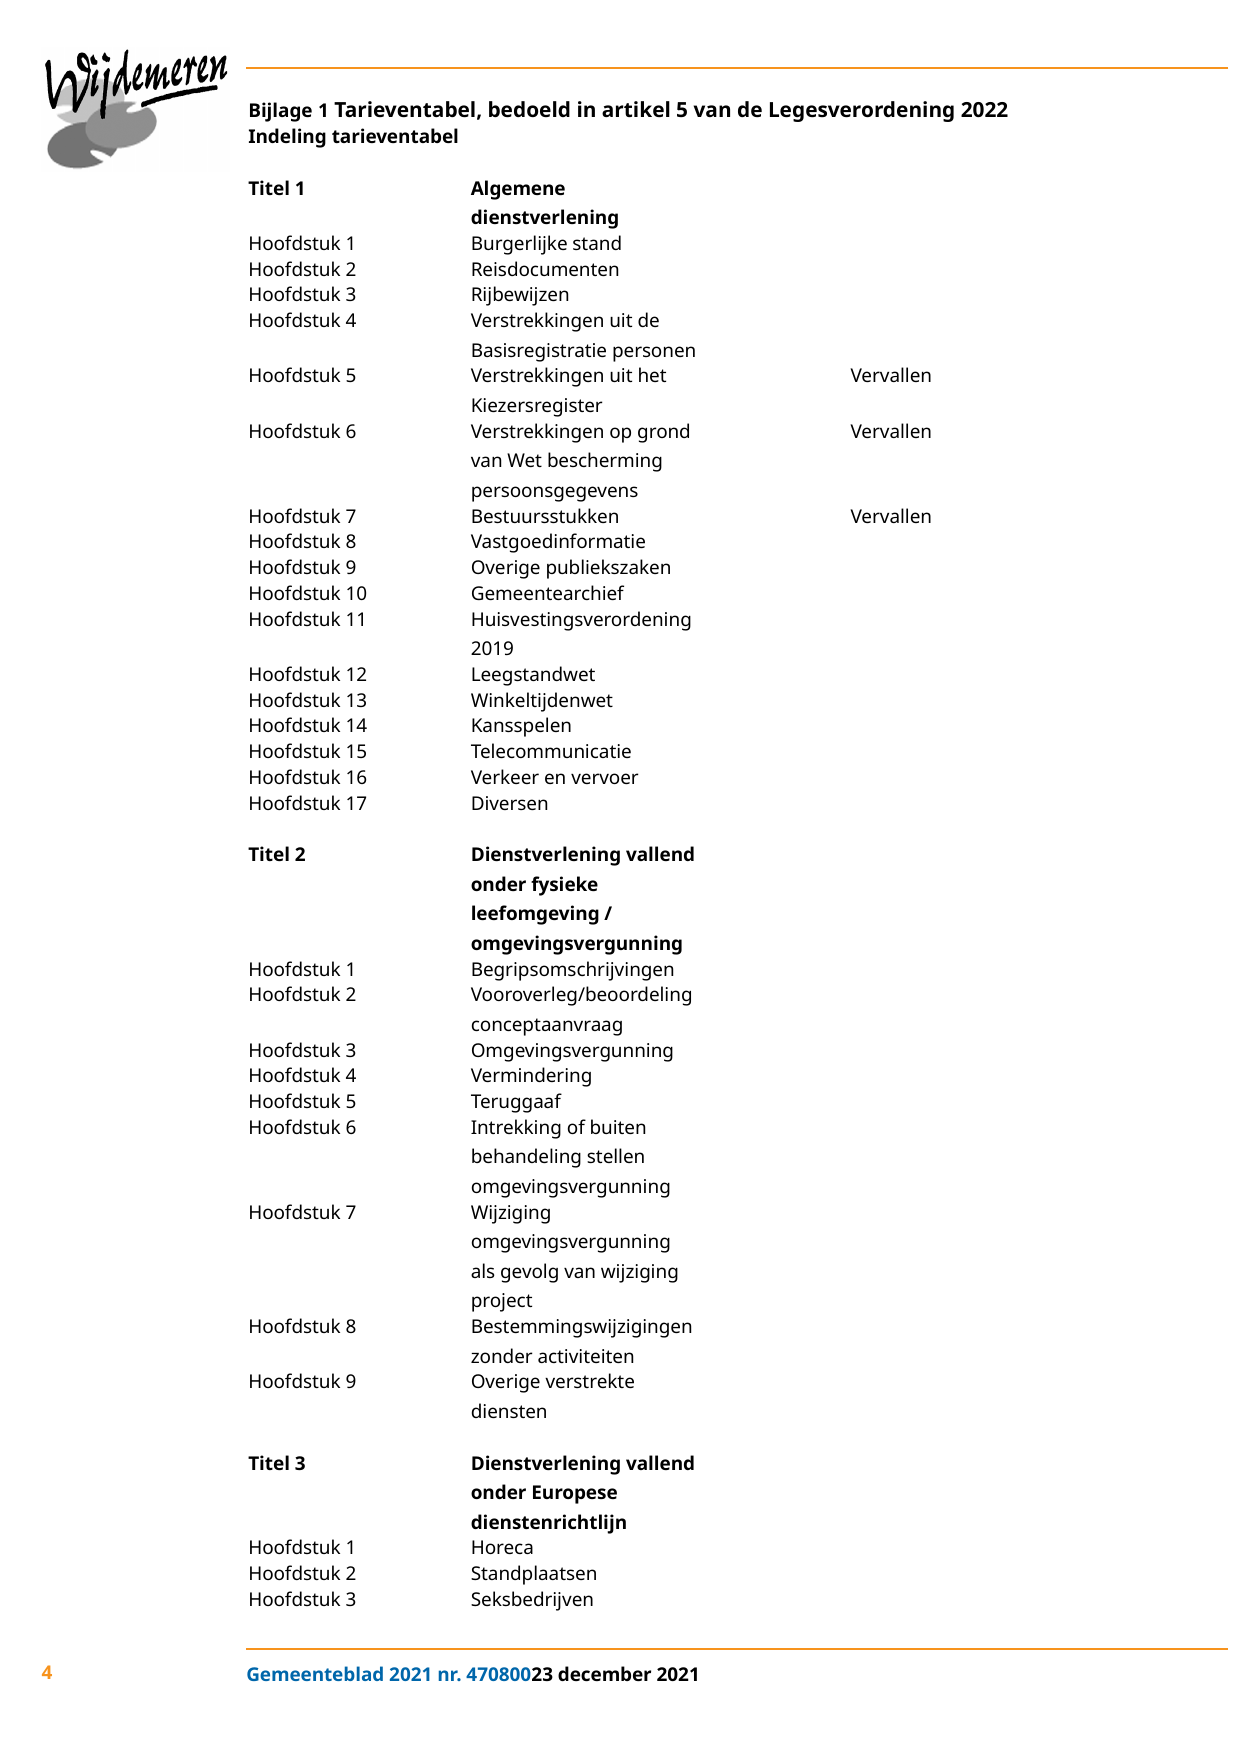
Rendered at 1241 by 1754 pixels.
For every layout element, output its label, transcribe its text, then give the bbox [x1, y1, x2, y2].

table_cell [700, 1586, 850, 1612]
table_header [850, 124, 1001, 149]
table_cell Intrekking of buiten behandeling stellen omgevingsvergunning [471, 1114, 700, 1199]
table_cell Hoofdstuk 9 [248, 1369, 471, 1424]
table_cell [1001, 1114, 1152, 1199]
table_cell [850, 256, 1001, 282]
table_cell [1001, 661, 1152, 687]
table_cell [1001, 363, 1152, 418]
table_cell [850, 606, 1001, 661]
table_cell [850, 580, 1001, 606]
table_cell [1001, 1063, 1152, 1088]
table_cell [850, 175, 1001, 230]
table_cell Vervallen [850, 418, 1001, 503]
table_cell [850, 1114, 1001, 1199]
table_cell Telecommunicatie [471, 738, 700, 764]
table_cell [1001, 282, 1152, 307]
table_cell Verstrekkingen op grond van Wet bescherming persoonsgegevens [471, 418, 700, 503]
table_cell [1001, 1586, 1152, 1612]
table_cell [700, 1063, 850, 1088]
table_cell Leegstandwet [471, 661, 700, 687]
table_cell [700, 175, 850, 230]
table_cell Burgerlijke stand [471, 230, 700, 256]
table_cell [850, 282, 1001, 307]
table_cell [1001, 1369, 1152, 1424]
table_cell Hoofdstuk 9 [248, 554, 471, 580]
table_cell Hoofdstuk 11 [248, 606, 471, 661]
table_cell Standplaatsen [471, 1560, 700, 1586]
table_cell Gemeentearchief [471, 580, 700, 606]
table_cell [1001, 764, 1152, 790]
table_cell [471, 149, 700, 175]
table_cell [1001, 790, 1152, 816]
table_cell Hoofdstuk 7 [248, 1199, 471, 1313]
picture [41, 47, 231, 172]
table_cell Hoofdstuk 12 [248, 661, 471, 687]
table_cell Wijziging omgevingsvergunning als gevolg van wijziging project [471, 1199, 700, 1313]
table_cell [1001, 1450, 1152, 1534]
table_cell [1001, 713, 1152, 738]
table_cell [1001, 1199, 1152, 1313]
table_cell Vastgoedinformatie [471, 529, 700, 554]
table_cell Hoofdstuk 6 [248, 418, 471, 503]
text Bijlage 1 Tarieventabel, bedoeld in artikel 5 van de Legesverordening 2022 [248, 95, 1152, 123]
table_cell Vermindering [471, 1063, 700, 1088]
table_cell [700, 841, 850, 956]
table_cell [850, 790, 1001, 816]
table_cell [850, 1313, 1001, 1369]
table_cell [700, 738, 850, 764]
table_cell [1001, 956, 1152, 981]
table_cell [850, 1063, 1001, 1088]
table_cell Vervallen [850, 363, 1001, 418]
table_cell Hoofdstuk 2 [248, 1560, 471, 1586]
table_cell [1001, 580, 1152, 606]
table_cell Verstrekkingen uit het Kiezersregister [471, 363, 700, 418]
table_cell [1001, 256, 1152, 282]
table_cell Hoofdstuk 1 [248, 956, 471, 981]
table_cell [700, 1313, 850, 1369]
table_cell Hoofdstuk 3 [248, 282, 471, 307]
table_cell Bestuursstukken [471, 503, 700, 529]
table_cell [1001, 1424, 1152, 1450]
table_cell Hoofdstuk 10 [248, 580, 471, 606]
table_cell [1001, 981, 1152, 1037]
table_cell Hoofdstuk 1 [248, 230, 471, 256]
table_cell [1001, 1560, 1152, 1586]
table_cell Winkeltijdenwet [471, 687, 700, 713]
table_cell Hoofdstuk 7 [248, 503, 471, 529]
table_cell Diversen [471, 790, 700, 816]
table_cell [850, 956, 1001, 981]
table_cell [1001, 529, 1152, 554]
table_cell [700, 1450, 850, 1534]
table_cell [700, 1369, 850, 1424]
table_cell [700, 790, 850, 816]
table_cell [850, 1560, 1001, 1586]
table_cell Hoofdstuk 1 [248, 1535, 471, 1560]
table_cell [850, 1424, 1001, 1450]
table_cell [850, 841, 1001, 956]
table_cell Hoofdstuk 17 [248, 790, 471, 816]
table_cell [700, 418, 850, 503]
table_cell [850, 149, 1001, 175]
table_cell [700, 1088, 850, 1114]
table_cell [700, 1037, 850, 1062]
table_cell [700, 580, 850, 606]
table_cell Begripsomschrijvingen [471, 956, 700, 981]
table_cell [850, 1088, 1001, 1114]
table_header Indeling tarieventabel [248, 124, 700, 149]
table_cell [1001, 606, 1152, 661]
table_cell [850, 1450, 1001, 1534]
table_cell [700, 503, 850, 529]
table_cell [1001, 1313, 1152, 1369]
table_cell [850, 738, 1001, 764]
table_cell [700, 149, 850, 175]
table_cell Horeca [471, 1535, 700, 1560]
table_cell [850, 230, 1001, 256]
table_cell [700, 764, 850, 790]
table_cell [1001, 175, 1152, 230]
table_cell [471, 816, 700, 841]
table_cell Reisdocumenten [471, 256, 700, 282]
table_cell Dienstverlening vallend onder fysieke leefomgeving / omgevingsvergunning [471, 841, 700, 956]
table_cell [700, 713, 850, 738]
table_cell [1001, 816, 1152, 841]
table_cell [850, 308, 1001, 363]
table_cell Hoofdstuk 4 [248, 308, 471, 363]
table_cell [850, 529, 1001, 554]
table_cell Hoofdstuk 5 [248, 363, 471, 418]
table_cell [248, 149, 471, 175]
table_cell [850, 554, 1001, 580]
table_cell Hoofdstuk 6 [248, 1114, 471, 1199]
table_cell [700, 308, 850, 363]
table_cell Titel 1 [248, 175, 471, 230]
table_cell [1001, 230, 1152, 256]
table_cell Hoofdstuk 16 [248, 764, 471, 790]
table_cell [700, 554, 850, 580]
table_cell [700, 1114, 850, 1199]
table_cell Verkeer en vervoer [471, 764, 700, 790]
table_cell Hoofdstuk 15 [248, 738, 471, 764]
table_cell Seksbedrijven [471, 1586, 700, 1612]
table_cell Verstrekkingen uit de Basisregistratie personen [471, 308, 700, 363]
table_cell Hoofdstuk 13 [248, 687, 471, 713]
table_cell Hoofdstuk 5 [248, 1088, 471, 1114]
table_cell [850, 713, 1001, 738]
table_cell Hoofdstuk 8 [248, 1313, 471, 1369]
table_cell Overige publiekszaken [471, 554, 700, 580]
table_cell Titel 3 [248, 1450, 471, 1534]
table_cell [700, 1560, 850, 1586]
table_cell [471, 1424, 700, 1450]
table_cell [700, 816, 850, 841]
table_cell [850, 1535, 1001, 1560]
table_cell Vooroverleg/beoordeling conceptaanvraag [471, 981, 700, 1037]
table_cell [1001, 738, 1152, 764]
table_header [1001, 124, 1152, 149]
table_cell Hoofdstuk 4 [248, 1063, 471, 1088]
table_cell Algemene dienstverlening [471, 175, 700, 230]
table_cell [1001, 841, 1152, 956]
table_cell [850, 661, 1001, 687]
table_cell [850, 1369, 1001, 1424]
table_cell [248, 1424, 471, 1450]
table_cell [1001, 418, 1152, 503]
table_cell [1001, 1535, 1152, 1560]
table_cell Omgevingsvergunning [471, 1037, 700, 1062]
table_cell [700, 661, 850, 687]
table_cell [850, 816, 1001, 841]
table_cell Hoofdstuk 3 [248, 1037, 471, 1062]
table_cell [700, 363, 850, 418]
table_cell [700, 1535, 850, 1560]
table_cell Kansspelen [471, 713, 700, 738]
table_cell [850, 1586, 1001, 1612]
table_cell [700, 282, 850, 307]
table_cell [700, 606, 850, 661]
table_cell Titel 2 [248, 841, 471, 956]
table_cell [700, 529, 850, 554]
table_cell [1001, 503, 1152, 529]
table_cell [700, 230, 850, 256]
table_cell [1001, 1088, 1152, 1114]
table_cell [1001, 687, 1152, 713]
table_cell Hoofdstuk 8 [248, 529, 471, 554]
table_cell [700, 981, 850, 1037]
table_cell [700, 1199, 850, 1313]
table_cell [850, 1037, 1001, 1062]
table_cell Hoofdstuk 3 [248, 1586, 471, 1612]
table_cell [1001, 554, 1152, 580]
table_cell Dienstverlening vallend onder Europese dienstenrichtlijn [471, 1450, 700, 1534]
table_cell [248, 816, 471, 841]
table_cell Hoofdstuk 2 [248, 256, 471, 282]
table_cell Vervallen [850, 503, 1001, 529]
table_cell Overige verstrekte diensten [471, 1369, 700, 1424]
table_cell [850, 687, 1001, 713]
table_cell [850, 764, 1001, 790]
table_cell [700, 256, 850, 282]
table_cell Hoofdstuk 2 [248, 981, 471, 1037]
table_cell [700, 956, 850, 981]
table_cell [1001, 1037, 1152, 1062]
table_header [700, 124, 850, 149]
table_cell [700, 687, 850, 713]
table_cell [850, 981, 1001, 1037]
table_cell Teruggaaf [471, 1088, 700, 1114]
table_cell Rijbewijzen [471, 282, 700, 307]
table_cell [700, 1424, 850, 1450]
table_cell [850, 1199, 1001, 1313]
table_cell [1001, 308, 1152, 363]
table_cell Huisvestingsverordening 2019 [471, 606, 700, 661]
table_cell Bestemmingswijzigingen zonder activiteiten [471, 1313, 700, 1369]
table_cell [1001, 149, 1152, 175]
table_cell Hoofdstuk 14 [248, 713, 471, 738]
